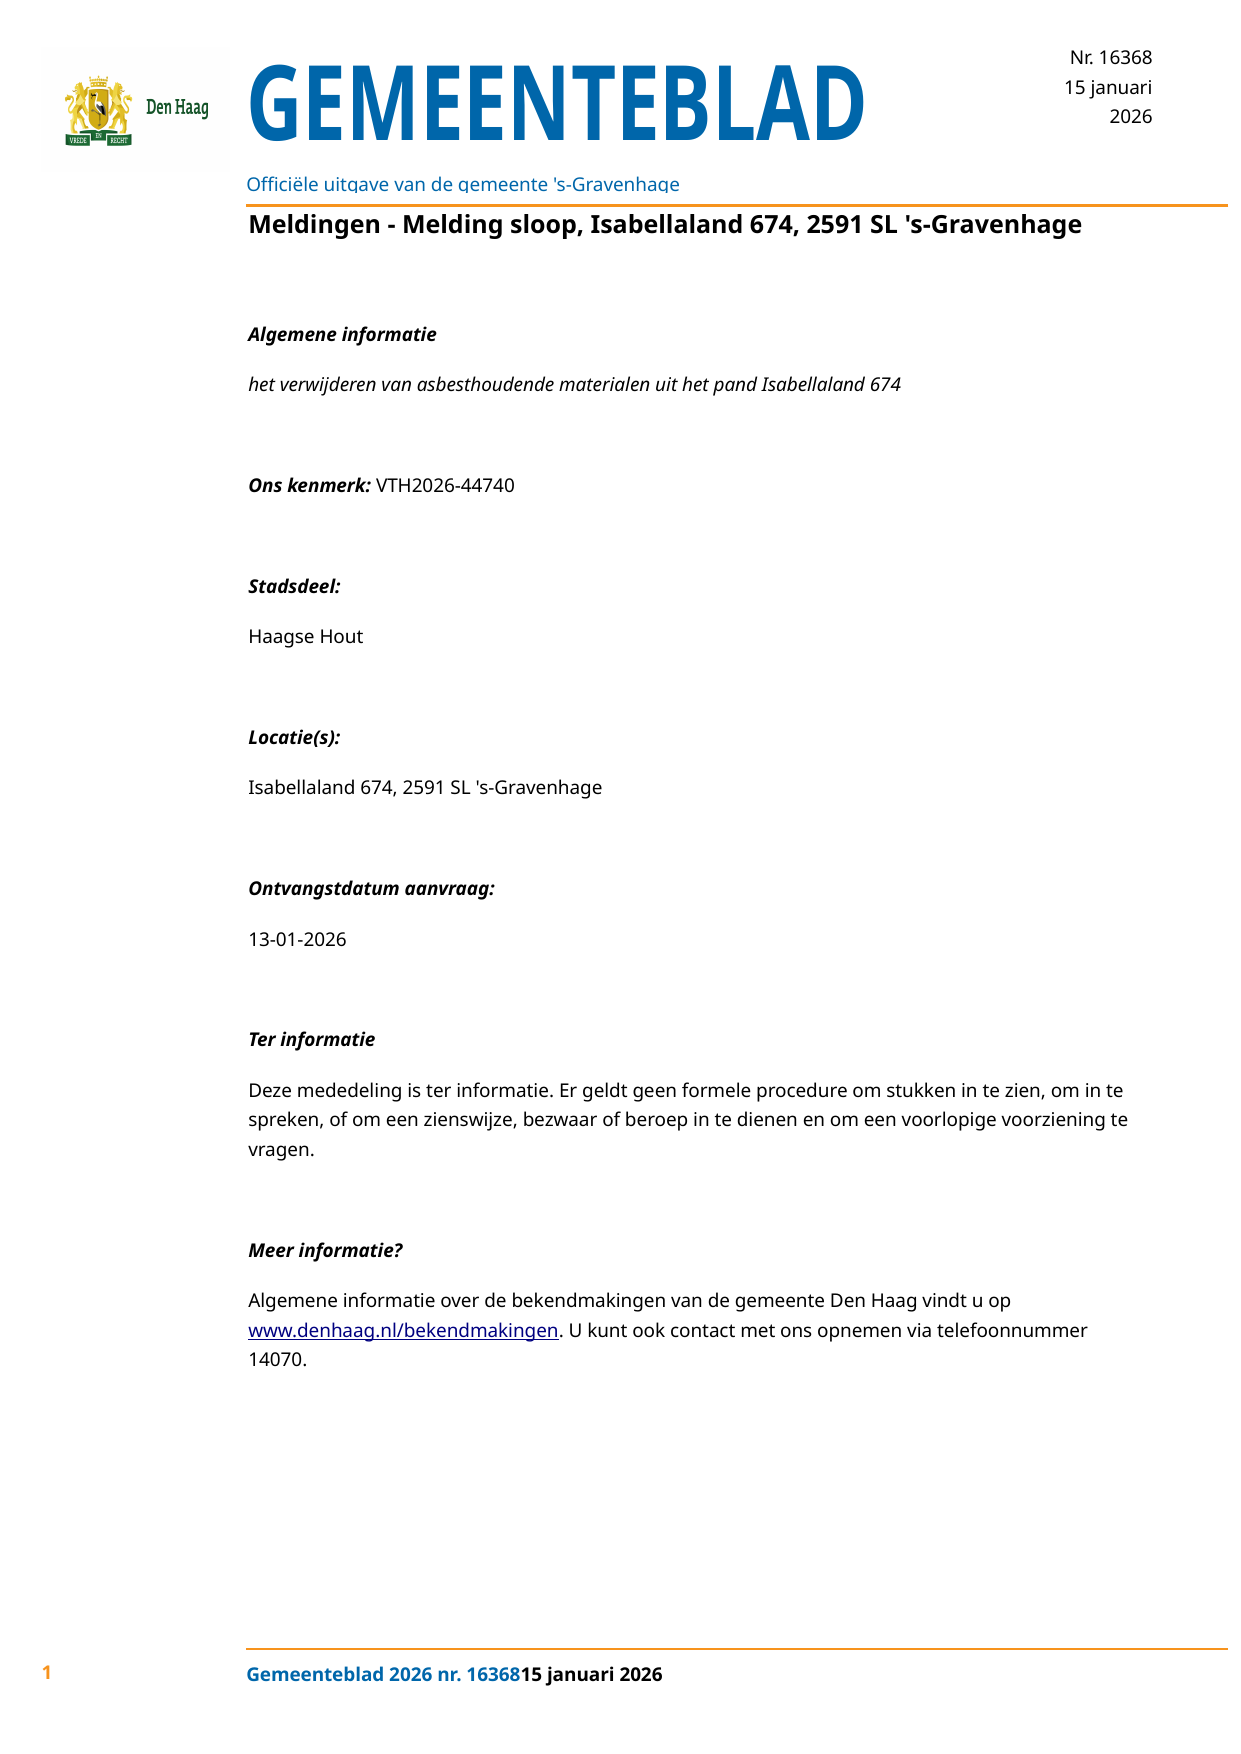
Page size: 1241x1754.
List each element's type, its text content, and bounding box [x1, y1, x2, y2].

text Meer informatie? [248, 1237, 1152, 1263]
text het verwijderen van asbesthoudende materialen uit het pand Isabellaland 674 [248, 371, 1152, 397]
text 13-01-2026 [248, 926, 1152, 951]
text Isabellaland 674, 2591 SL 's-Gravenhage [248, 774, 1152, 800]
text Locatie(s): [248, 724, 1152, 750]
text Stadsdeel: [248, 573, 1152, 598]
text Ter informatie [248, 1027, 1152, 1052]
picture [41, 47, 231, 172]
text Algemene informatie over de bekendmakingen van de gemeente Den Haag vindt u op www.denhaag.nl/bekendmakingen. U kunt ook contact met ons opnemen via telefoonnummer 14070. [248, 1287, 1152, 1372]
text Deze mededeling is ter informatie. Er geldt geen formele procedure om stukken in te zien, om in te spreken, of om een zienswijze, bezwaar of beroep in te dienen en om een voorlopige voorziening te vragen. [248, 1077, 1152, 1162]
text Ons kenmerk: VTH2026-44740 [248, 472, 1152, 498]
text Meldingen - Melding sloop, Isabellaland 674, 2591 SL 's-Gravenhage [248, 207, 1152, 241]
text Algemene informatie [248, 321, 1152, 346]
text Haagse Hout [248, 623, 1152, 649]
text Ontvangstdatum aanvraag: [248, 875, 1152, 901]
